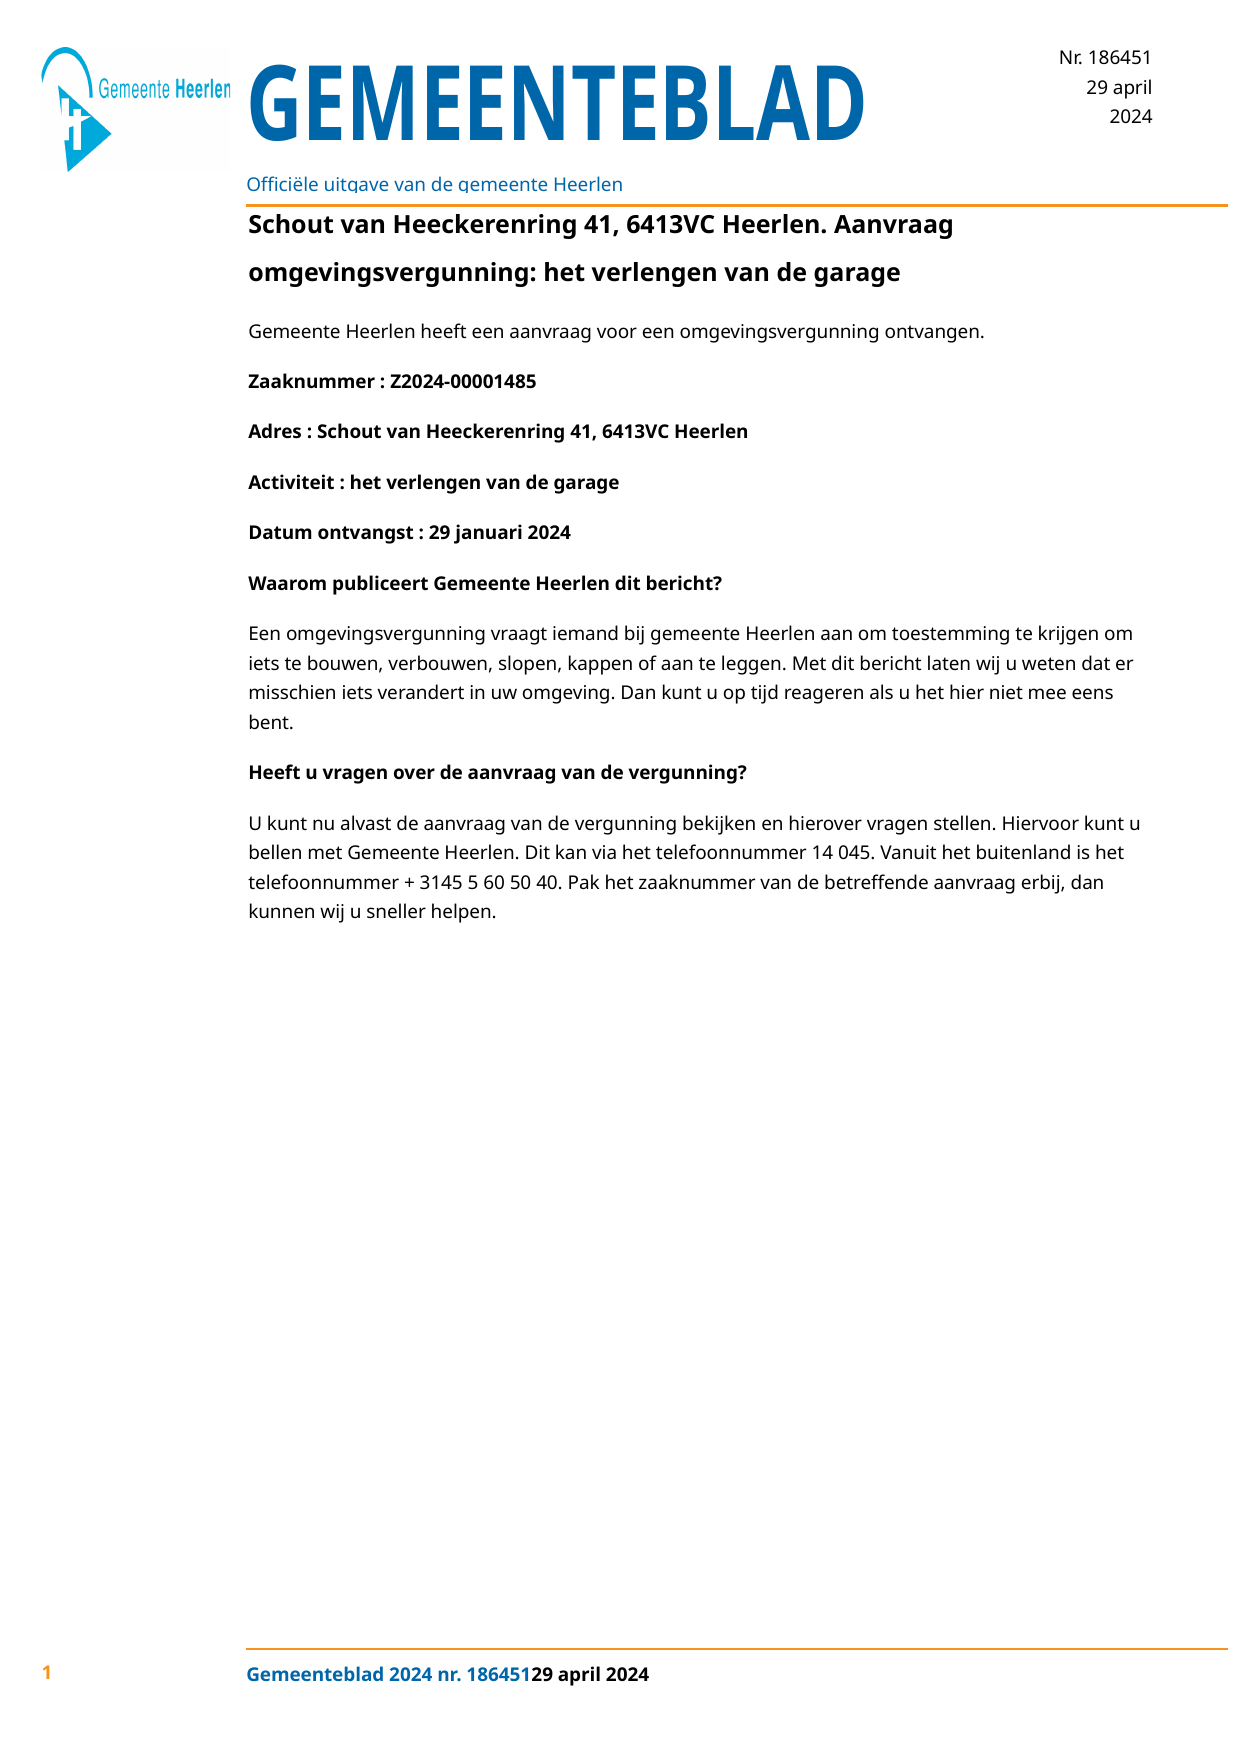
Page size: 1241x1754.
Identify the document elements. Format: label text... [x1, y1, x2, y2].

text Een omgevingsvergunning vraagt iemand bij gemeente Heerlen aan om toestemming te krijgen om iets te bouwen, verbouwen, slopen, kappen of aan te leggen. Met dit bericht laten wij u weten dat er misschien iets verandert in uw omgeving. Dan kunt u op tijd reageren als u het hier niet mee eens bent. [248, 620, 1152, 735]
text Zaaknummer : Z2024-00001485 [248, 368, 1152, 394]
picture [41, 47, 59, 70]
text Heeft u vragen over de aanvraag van de vergunning? [248, 759, 1152, 785]
text Adres : Schout van Heeckerenring 41, 6413VC Heerlen [248, 419, 1152, 444]
text Waarom publiceert Gemeente Heerlen dit bericht? [248, 570, 1152, 596]
text U kunt nu alvast de aanvraag van de vergunning bekijken en hierover vragen stellen. Hiervoor kunt u bellen met Gemeente Heerlen. Dit kan via het telefoonnummer 14 045. Vanuit het buitenland is het telefoonnummer + 3145 5 60 50 40. Pak het zaaknummer van de betreffende aanvraag erbij, dan kunnen wij u sneller helpen. [248, 810, 1152, 924]
picture [41, 47, 231, 172]
text Gemeente Heerlen heeft een aanvraag voor een omgevingsvergunning ontvangen. [248, 318, 1152, 344]
text Activiteit : het verlengen van de garage [248, 469, 1152, 495]
text Schout van Heeckerenring 41, 6413VC Heerlen. Aanvraag omgevingsvergunning: het verlengen van de garage [248, 207, 1152, 288]
text Datum ontvangst : 29 januari 2024 [248, 519, 1152, 545]
